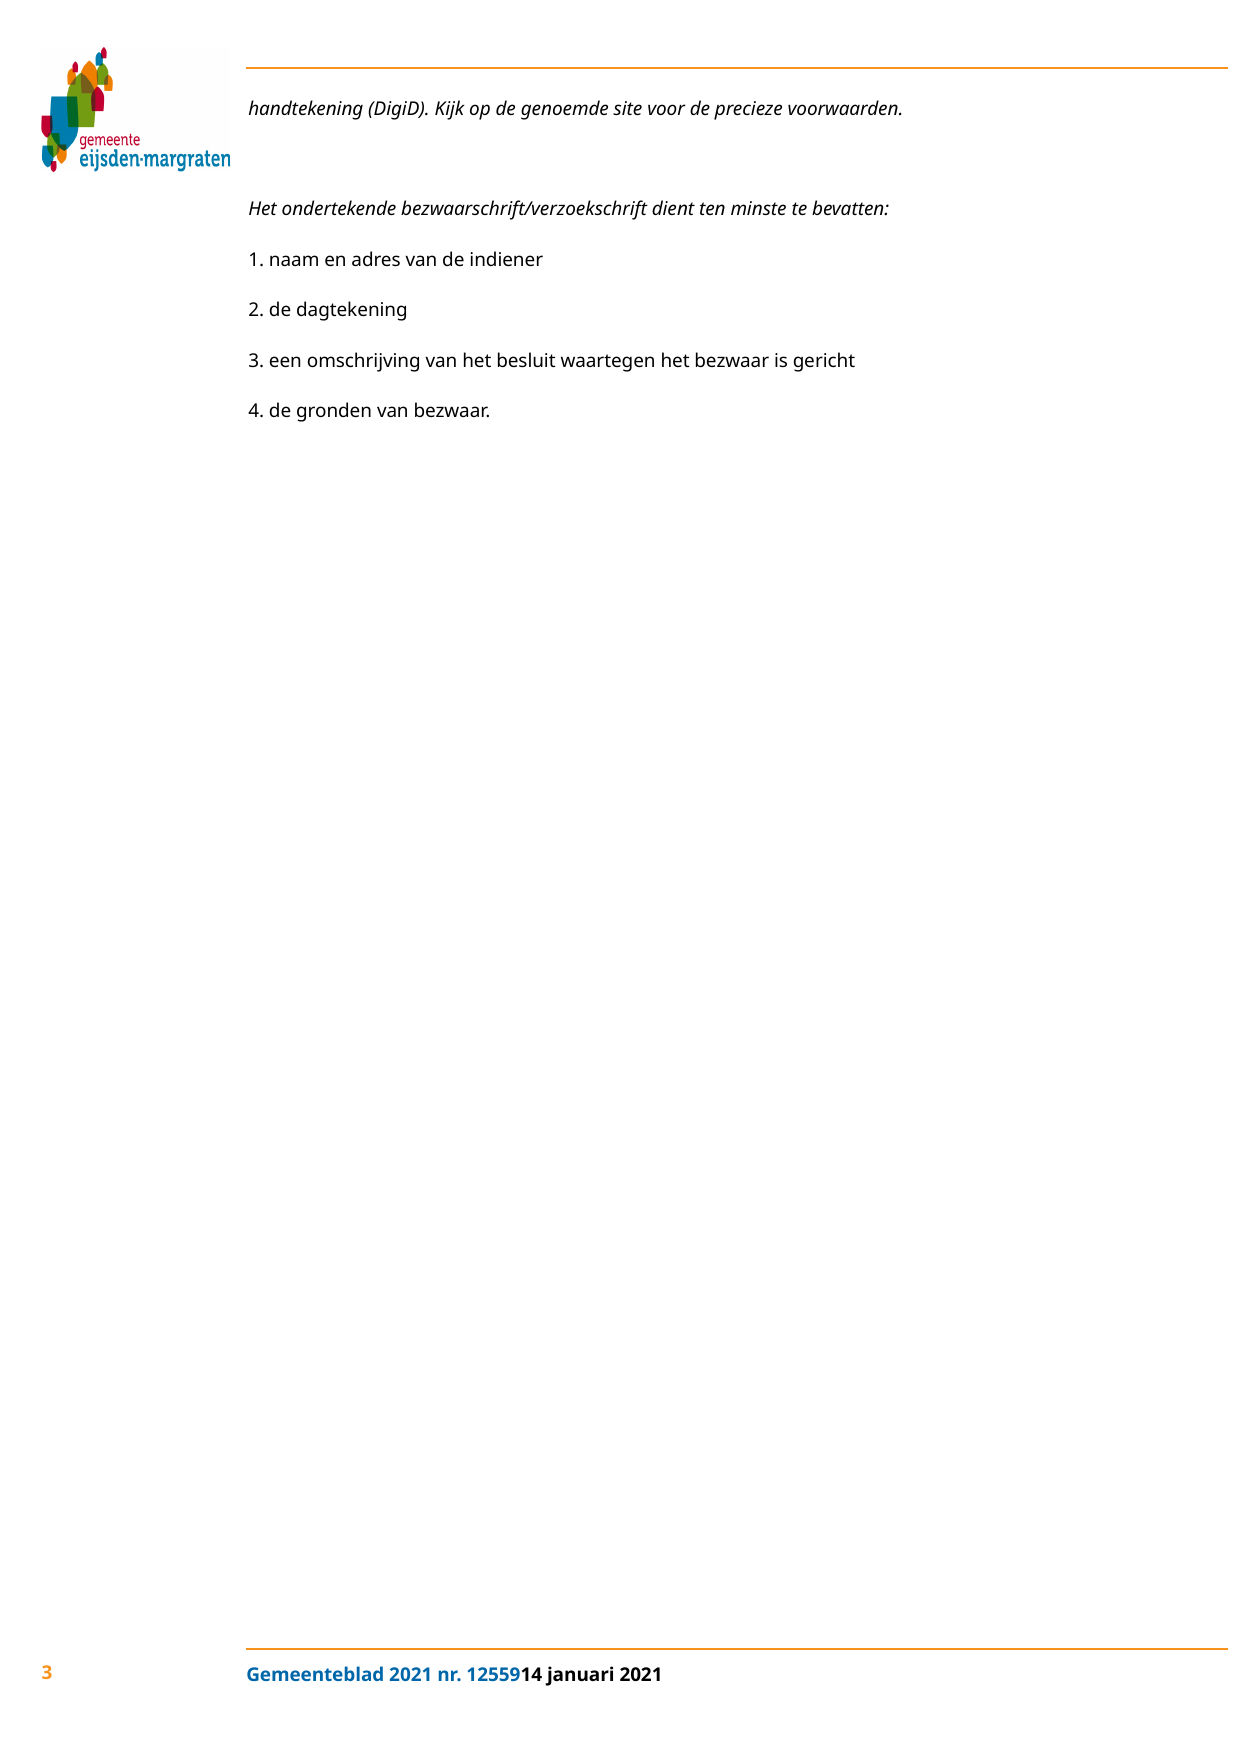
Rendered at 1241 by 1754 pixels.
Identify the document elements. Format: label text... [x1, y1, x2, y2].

text 2. de dagtekening [248, 296, 1152, 322]
text 1. naam en adres van de indiener [248, 246, 1152, 272]
text 4. de gronden van bezwaar. [248, 397, 1152, 423]
text Het ondertekende bezwaarschrift/verzoekschrift dient ten minste te bevatten: [248, 196, 1152, 221]
text handtekening (DigiD). Kijk op de genoemde site voor de precieze voorwaarden. [248, 95, 1152, 121]
text 3. een omschrijving van het besluit waartegen het bezwaar is gericht [248, 347, 1152, 373]
picture [41, 47, 231, 172]
